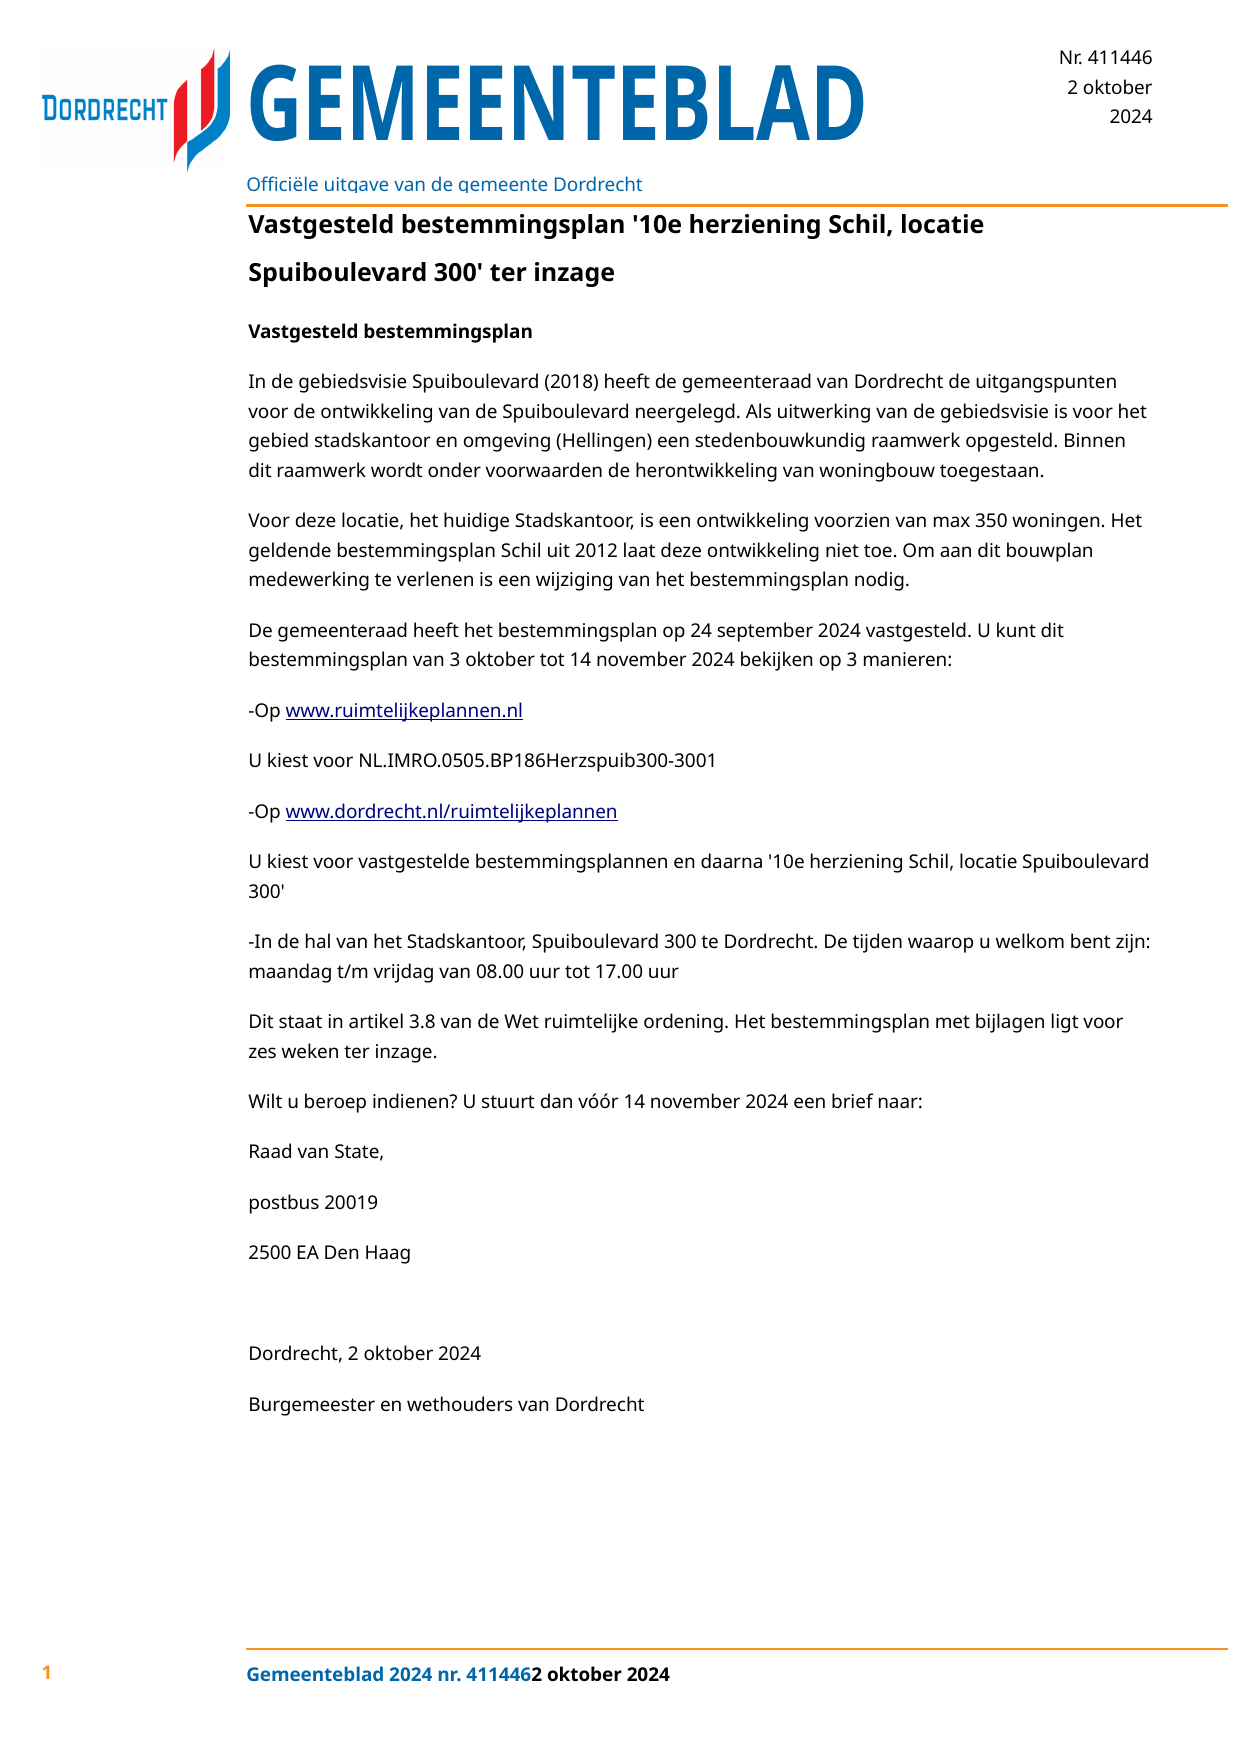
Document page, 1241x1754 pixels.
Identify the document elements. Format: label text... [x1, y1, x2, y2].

text Voor deze locatie, het huidige Stadskantoor, is een ontwikkeling voorzien van max 350 woningen. Het geldende bestemmingsplan Schil uit 2012 laat deze ontwikkeling niet toe. Om aan dit bouwplan medewerking te verlenen is een wijziging van het bestemmingsplan nodig. [248, 507, 1152, 592]
text Dit staat in artikel 3.8 van de Wet ruimtelijke ordening. Het bestemmingsplan met bijlagen ligt voor zes weken ter inzage. [248, 1008, 1152, 1064]
text De gemeenteraad heeft het bestemmingsplan op 24 september 2024 vastgesteld. U kunt dit bestemmingsplan van 3 oktober tot 14 november 2024 bekijken op 3 manieren: [248, 617, 1152, 672]
text Dordrecht, 2 oktober 2024 [248, 1340, 1152, 1366]
text Vastgesteld bestemmingsplan '10e herziening Schil, locatie Spuiboulevard 300' ter inzage [248, 207, 1152, 288]
text Raad van State, [248, 1139, 1152, 1164]
text Burgemeester en wethouders van Dordrecht [248, 1391, 1152, 1417]
text U kiest voor vastgestelde bestemmingsplannen en daarna '10e herziening Schil, locatie Spuiboulevard 300' [248, 848, 1152, 904]
picture [41, 47, 231, 172]
text -Op www.ruimtelijkeplannen.nl [248, 697, 1152, 723]
text Vastgesteld bestemmingsplan [248, 318, 1152, 344]
text U kiest voor NL.IMRO.0505.BP186Herzspuib300-3001 [248, 747, 1152, 773]
text In de gebiedsvisie Spuiboulevard (2018) heeft de gemeenteraad van Dordrecht de uitgangspunten voor de ontwikkeling van de Spuiboulevard neergelegd. Als uitwerking van de gebiedsvisie is voor het gebied stadskantoor en omgeving (Hellingen) een stedenbouwkundig raamwerk opgesteld. Binnen dit raamwerk wordt onder voorwaarden de herontwikkeling van woningbouw toegestaan. [248, 368, 1152, 483]
text -Op www.dordrecht.nl/ruimtelijkeplannen [248, 798, 1152, 824]
text postbus 20019 [248, 1189, 1152, 1215]
text -In de hal van het Stadskantoor, Spuiboulevard 300 te Dordrecht. De tijden waarop u welkom bent zijn: maandag t/m vrijdag van 08.00 uur tot 17.00 uur [248, 928, 1152, 984]
text 2500 EA Den Haag [248, 1239, 1152, 1265]
text Wilt u beroep indienen? U stuurt dan vóór 14 november 2024 een brief naar: [248, 1088, 1152, 1114]
